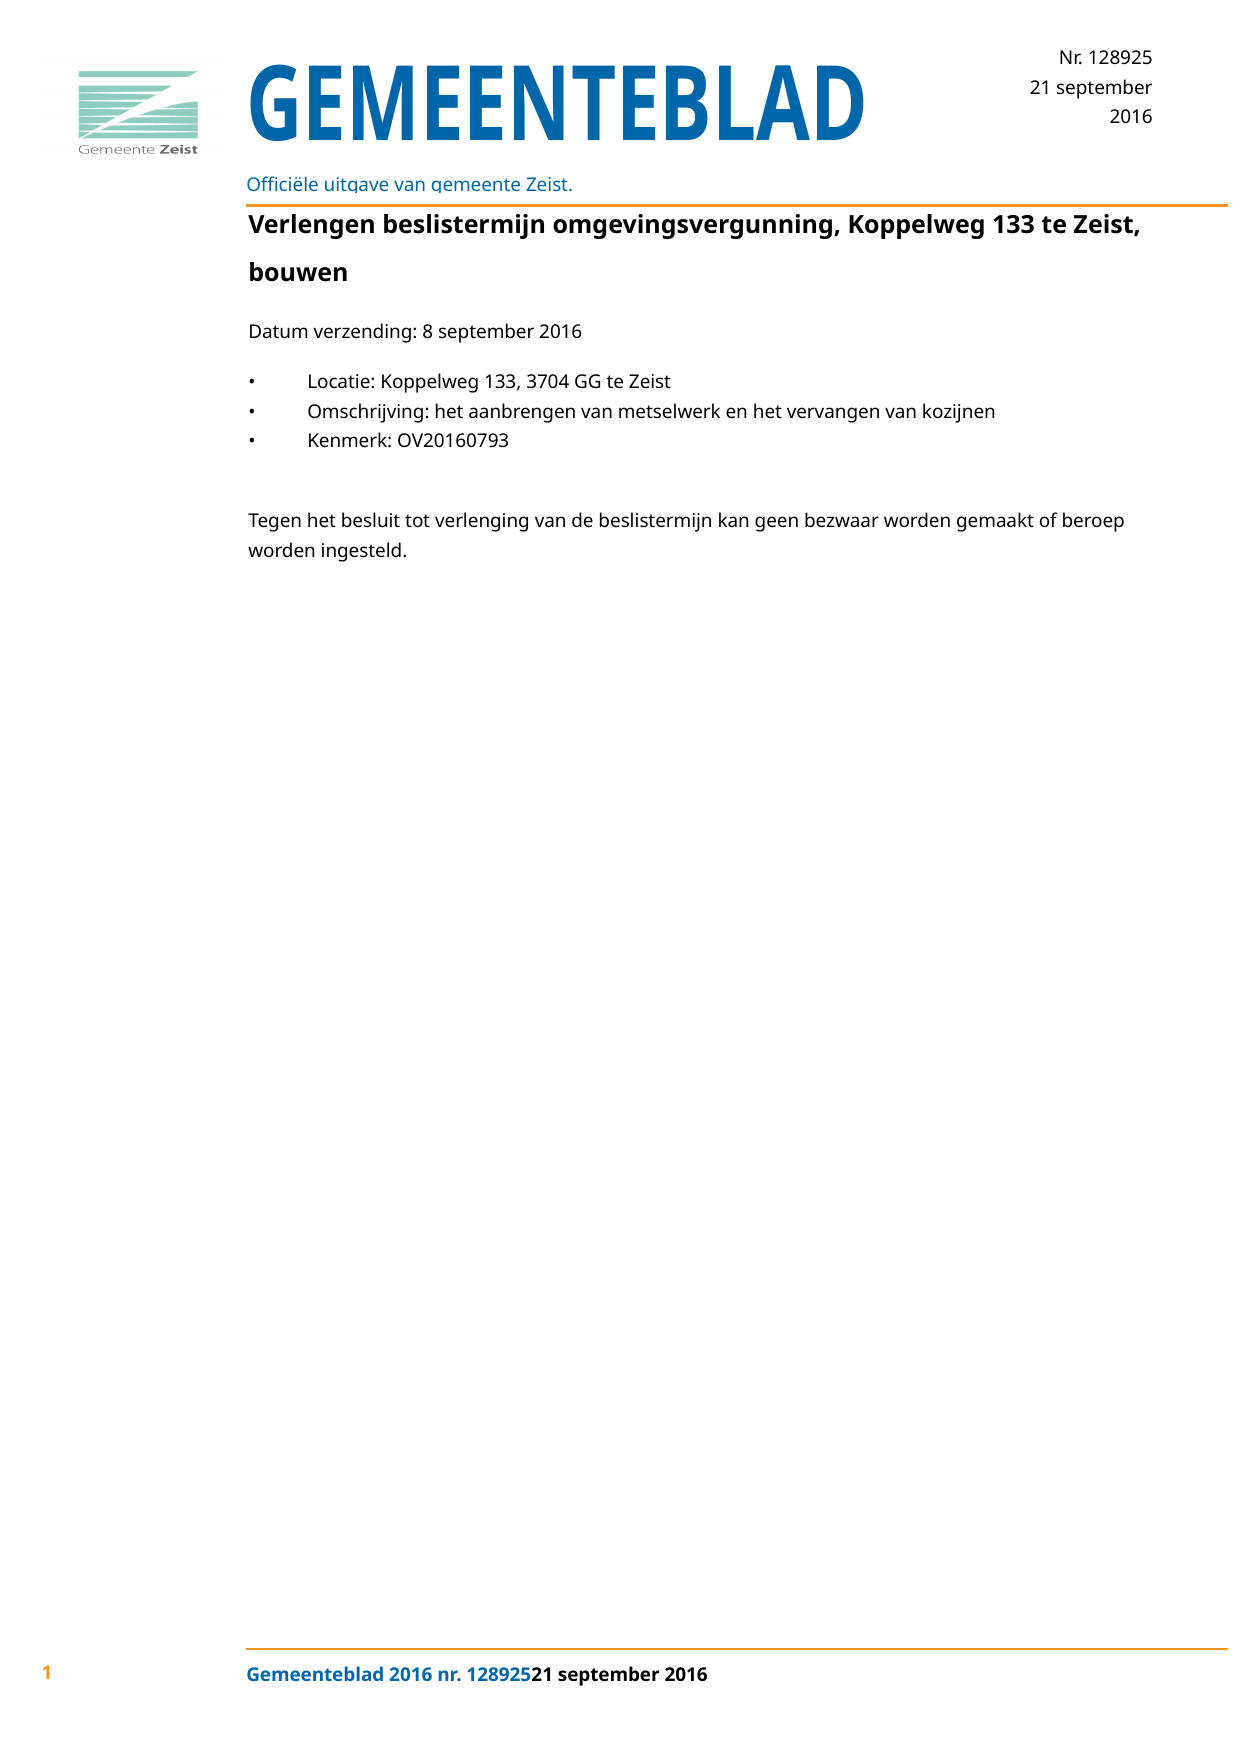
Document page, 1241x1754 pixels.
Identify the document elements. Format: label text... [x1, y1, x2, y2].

list Omschrijving: het aanbrengen van metselwerk en het vervangen van kozijnen [248, 398, 1152, 424]
text Verlengen beslistermijn omgevingsvergunning, Koppelweg 133 te Zeist, bouwen [248, 207, 1152, 288]
text Tegen het besluit tot verlenging van de beslistermijn kan geen bezwaar worden gemaakt of beroep worden ingesteld. [248, 507, 1152, 563]
list Locatie: Koppelweg 133, 3704 GG te Zeist [248, 368, 1152, 394]
picture [41, 47, 231, 172]
list Kenmerk: OV20160793 [248, 427, 1152, 453]
text Datum verzending: 8 september 2016 [248, 318, 1152, 344]
